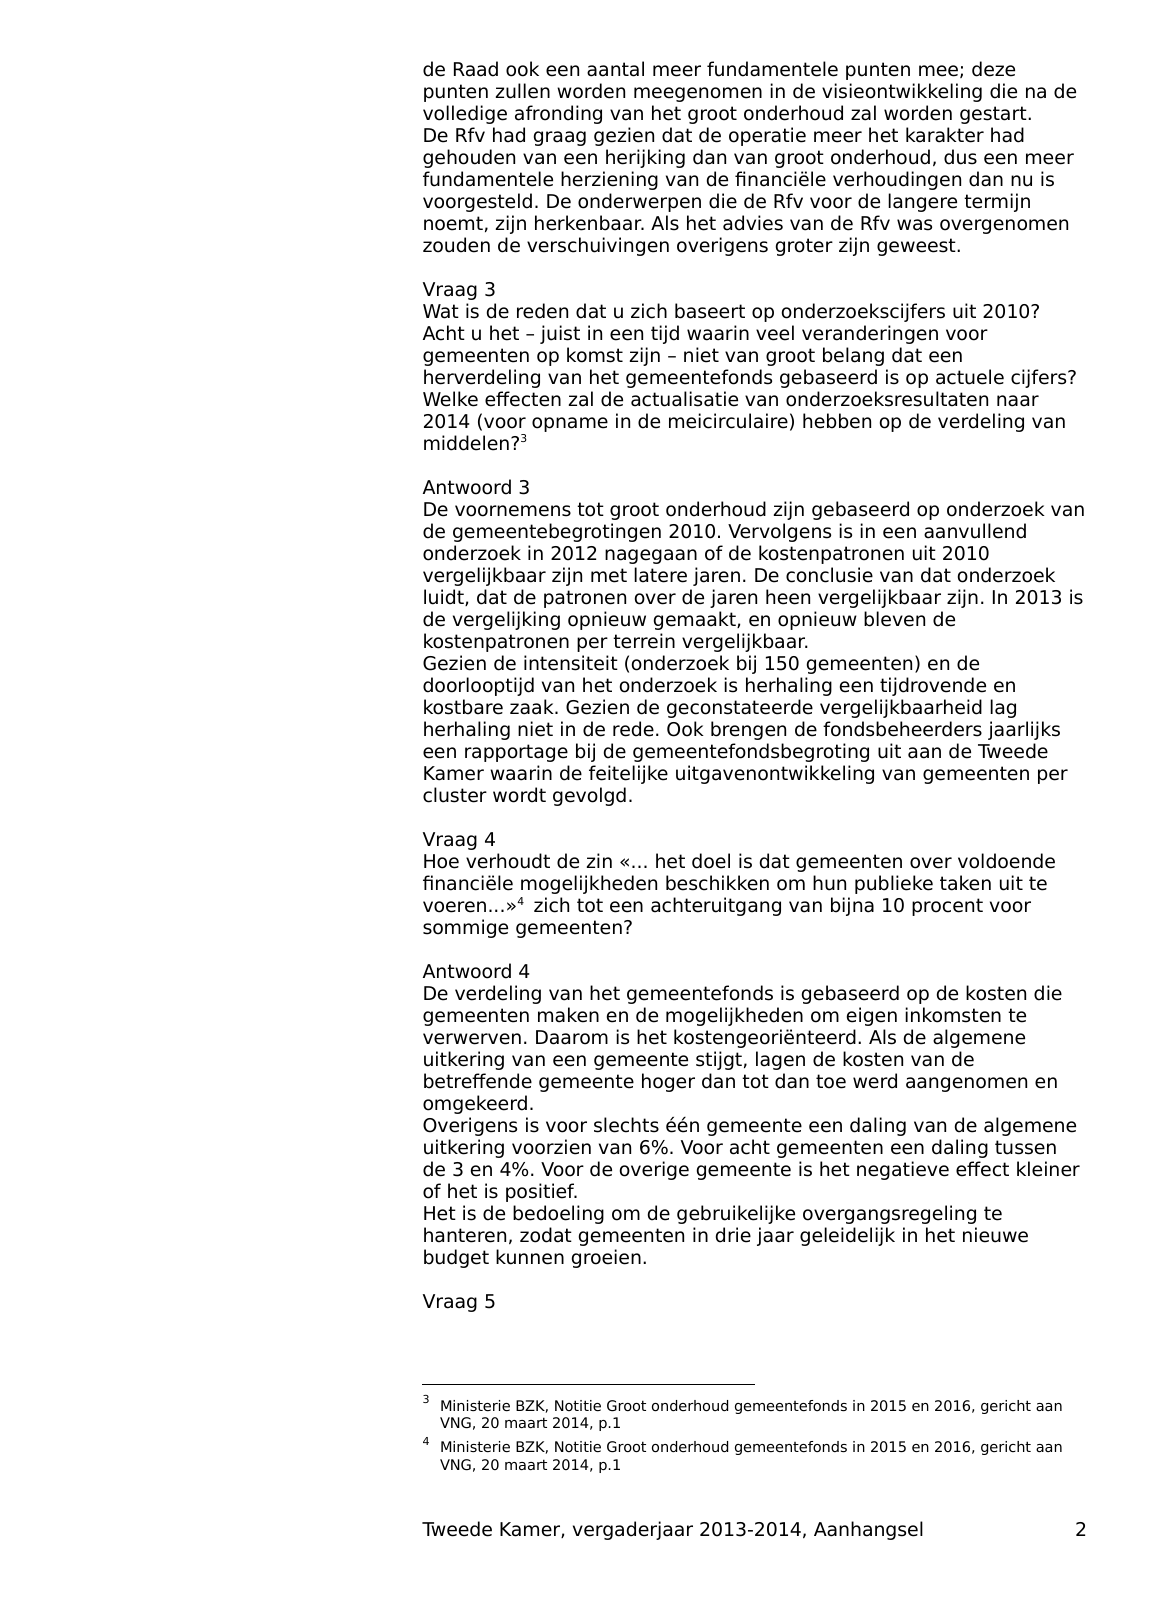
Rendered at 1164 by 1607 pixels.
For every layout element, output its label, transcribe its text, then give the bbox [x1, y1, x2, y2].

text Gezien de intensiteit (onderzoek bij 150 gemeenten) en de doorlooptijd van het onderzoek is herhaling een tijdrovende en kostbare zaak. Gezien de geconstateerde vergelijkbaarheid lag herhaling niet in de rede. Ook brengen de fondsbeheerders jaarlijks een rapportage bij de gemeentefondsbegroting uit aan de Tweede Kamer waarin de feitelijke uitgavenontwikkeling van gemeenten per cluster wordt gevolgd. [422, 653, 1087, 807]
text Ministerie BZK, Notitie Groot onderhoud gemeentefonds in 2015 en 2016, gericht aan VNG, 20 maart 2014, p.1 [422, 1393, 1087, 1432]
text Ministerie BZK, Notitie Groot onderhoud gemeentefonds in 2015 en 2016, gericht aan VNG, 20 maart 2014, p.1 [422, 1435, 1087, 1474]
text de Raad ook een aantal meer fundamentele punten mee; deze punten zullen worden meegenomen in de visieontwikkeling die na de volledige afronding van het groot onderhoud zal worden gestart. [422, 59, 1087, 125]
text Overigens is voor slechts één gemeente een daling van de algemene uitkering voorzien van 6%. Voor acht gemeenten een daling tussen de 3 en 4%. Voor de overige gemeente is het negatieve effect kleiner of het is positief. [422, 1115, 1087, 1203]
text De Rfv had graag gezien dat de operatie meer het karakter had gehouden van een herijking dan van groot onderhoud, dus een meer fundamentele herziening van de financiële verhoudingen dan nu is voorgesteld. De onderwerpen die de Rfv voor de langere termijn noemt, zijn herkenbaar. Als het advies van de Rfv was overgenomen zouden de verschuivingen overigens groter zijn geweest. [422, 125, 1087, 257]
text Hoe verhoudt de zin «... het doel is dat gemeenten over voldoende financiële mogelijkheden beschikken om hun publieke taken uit te voeren...» zich tot een achteruitgang van bijna 10 procent voor sommige gemeenten? [422, 851, 1087, 939]
text Het is de bedoeling om de gebruikelijke overgangsregeling te hanteren, zodat gemeenten in drie jaar geleidelijk in het nieuwe budget kunnen groeien. [422, 1203, 1087, 1269]
text Wat is de reden dat u zich baseert op onderzoekscijfers uit 2010? Acht u het – juist in een tijd waarin veel veranderingen voor gemeenten op komst zijn – niet van groot belang dat een herverdeling van het gemeentefonds gebaseerd is op actuele cijfers? Welke effecten zal de actualisatie van onderzoeksresultaten naar 2014 (voor opname in de meicirculaire) hebben op de verdeling van middelen? [422, 301, 1087, 455]
text De verdeling van het gemeentefonds is gebaseerd op de kosten die gemeenten maken en de mogelijkheden om eigen inkomsten te verwerven. Daarom is het kostengeoriënteerd. Als de algemene uitkering van een gemeente stijgt, lagen de kosten van de betreffende gemeente hoger dan tot dan toe werd aangenomen en omgekeerd. [422, 983, 1087, 1115]
text Vraag 4 [422, 829, 1087, 851]
text Vraag 3 [422, 279, 1087, 301]
text Antwoord 4 [422, 961, 1087, 983]
text Antwoord 3 [422, 477, 1087, 499]
text De voornemens tot groot onderhoud zijn gebaseerd op onderzoek van de gemeentebegrotingen 2010. Vervolgens is in een aanvullend onderzoek in 2012 nagegaan of de kostenpatronen uit 2010 vergelijkbaar zijn met latere jaren. De conclusie van dat onderzoek luidt, dat de patronen over de jaren heen vergelijkbaar zijn. In 2013 is de vergelijking opnieuw gemaakt, en opnieuw bleven de kostenpatronen per terrein vergelijkbaar. [422, 499, 1087, 653]
text Vraag 5 [422, 1291, 1087, 1313]
